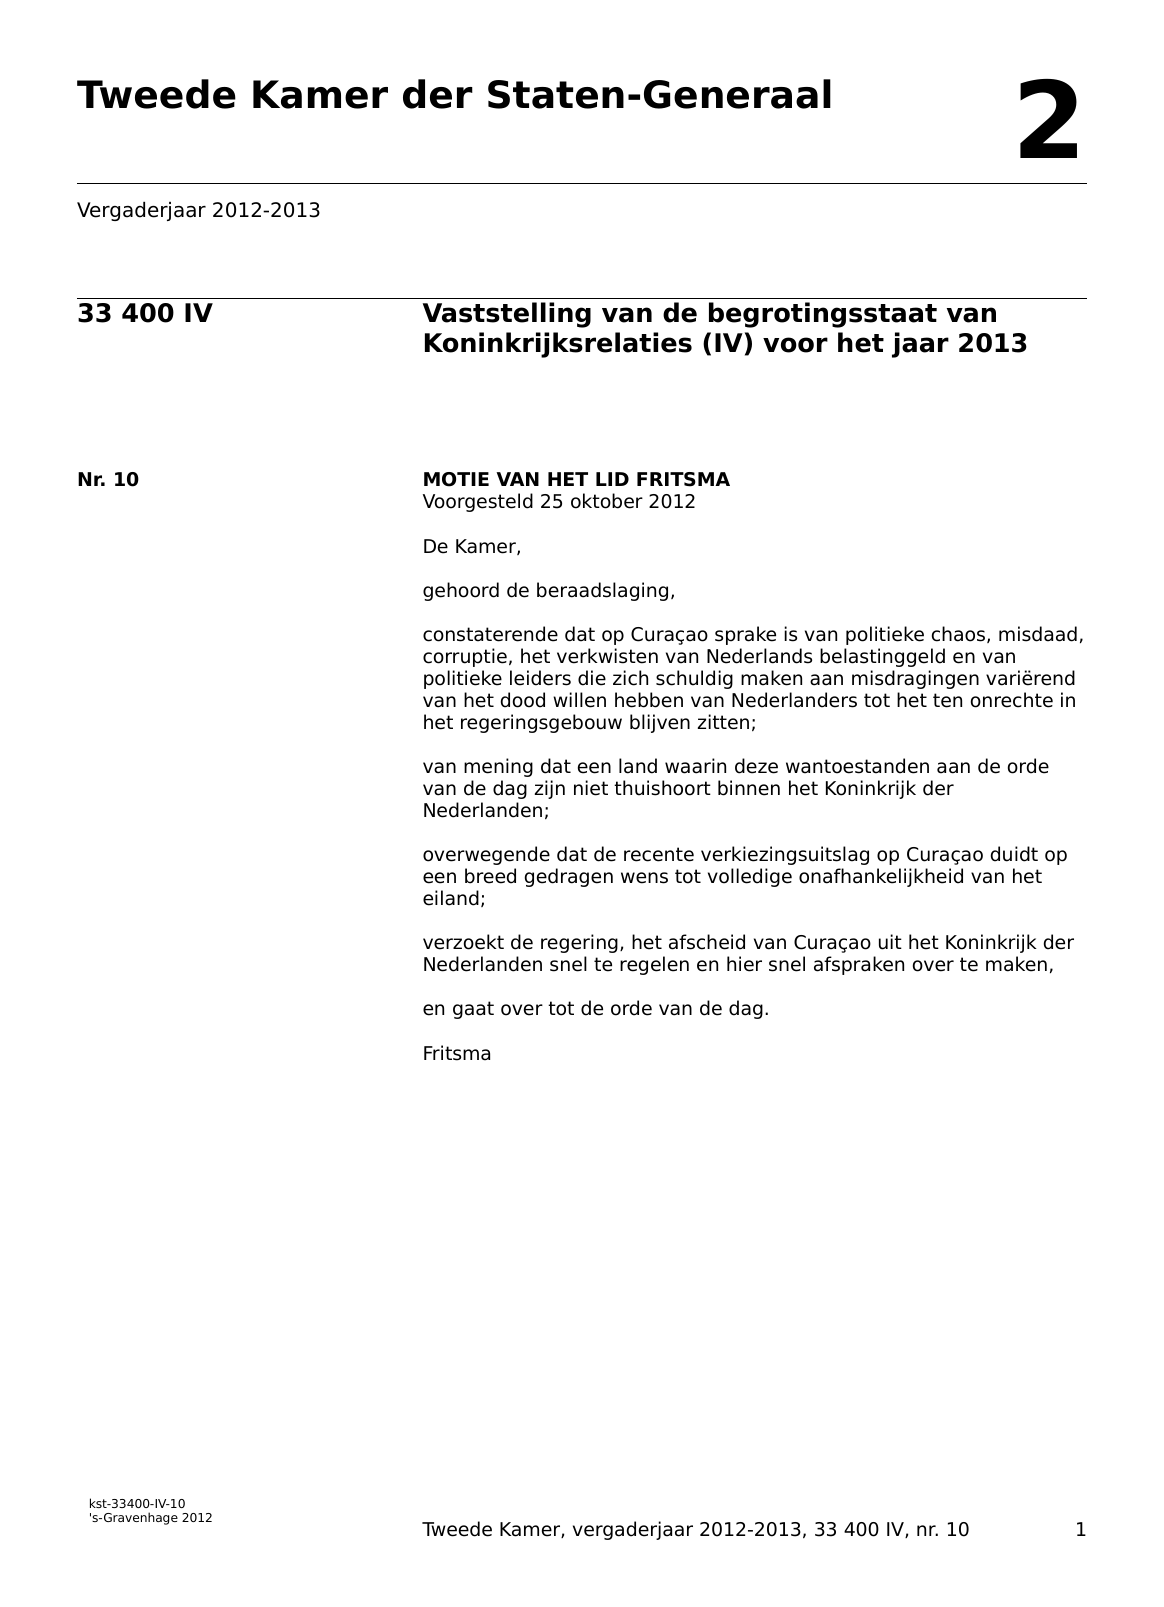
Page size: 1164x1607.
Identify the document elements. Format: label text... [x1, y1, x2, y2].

text 's-Gravenhage 2012 [88, 1511, 323, 1525]
text van mening dat een land waarin deze wantoestanden aan de orde van de dag zijn niet thuishoort binnen het Koninkrijk der Nederlanden; [422, 756, 1087, 822]
text gehoord de beraadslaging, [422, 580, 1087, 602]
text constaterende dat op Curaçao sprake is van politieke chaos, misdaad, corruptie, het verkwisten van Nederlands belastinggeld en van politieke leiders die zich schuldig maken aan misdragingen variërend van het dood willen hebben van Nederlanders tot het ten onrechte in het regeringsgebouw blijven zitten; [422, 624, 1087, 734]
subtitle Nr. 10 MOTIE VAN HET LID FRITSMA [77, 469, 1087, 491]
text kst-33400-IV-10 [88, 1497, 323, 1511]
text verzoekt de regering, het afscheid van Curaçao uit het Koninkrijk der Nederlanden snel te regelen en hier snel afspraken over te maken, [422, 932, 1087, 976]
text overwegende dat de recente verkiezingsuitslag op Curaçao duidt op een breed gedragen wens tot volledige onafhankelijkheid van het eiland; [422, 844, 1087, 910]
table_cell Vergaderjaar 2012-2013 [77, 184, 1087, 298]
table_header 2 [886, 59, 1087, 183]
text en gaat over tot de orde van de dag. [422, 998, 1087, 1020]
text Fritsma [422, 1042, 1087, 1064]
subtitle 33 400 IV Vaststelling van de begrotingsstaat van Koninkrijksrelaties (IV) voor het jaar 2013 [77, 299, 1087, 358]
text De Kamer, [422, 536, 1087, 557]
table_header Tweede Kamer der Staten-Generaal [77, 59, 886, 183]
text Voorgesteld 25 oktober 2012 [422, 491, 1087, 513]
